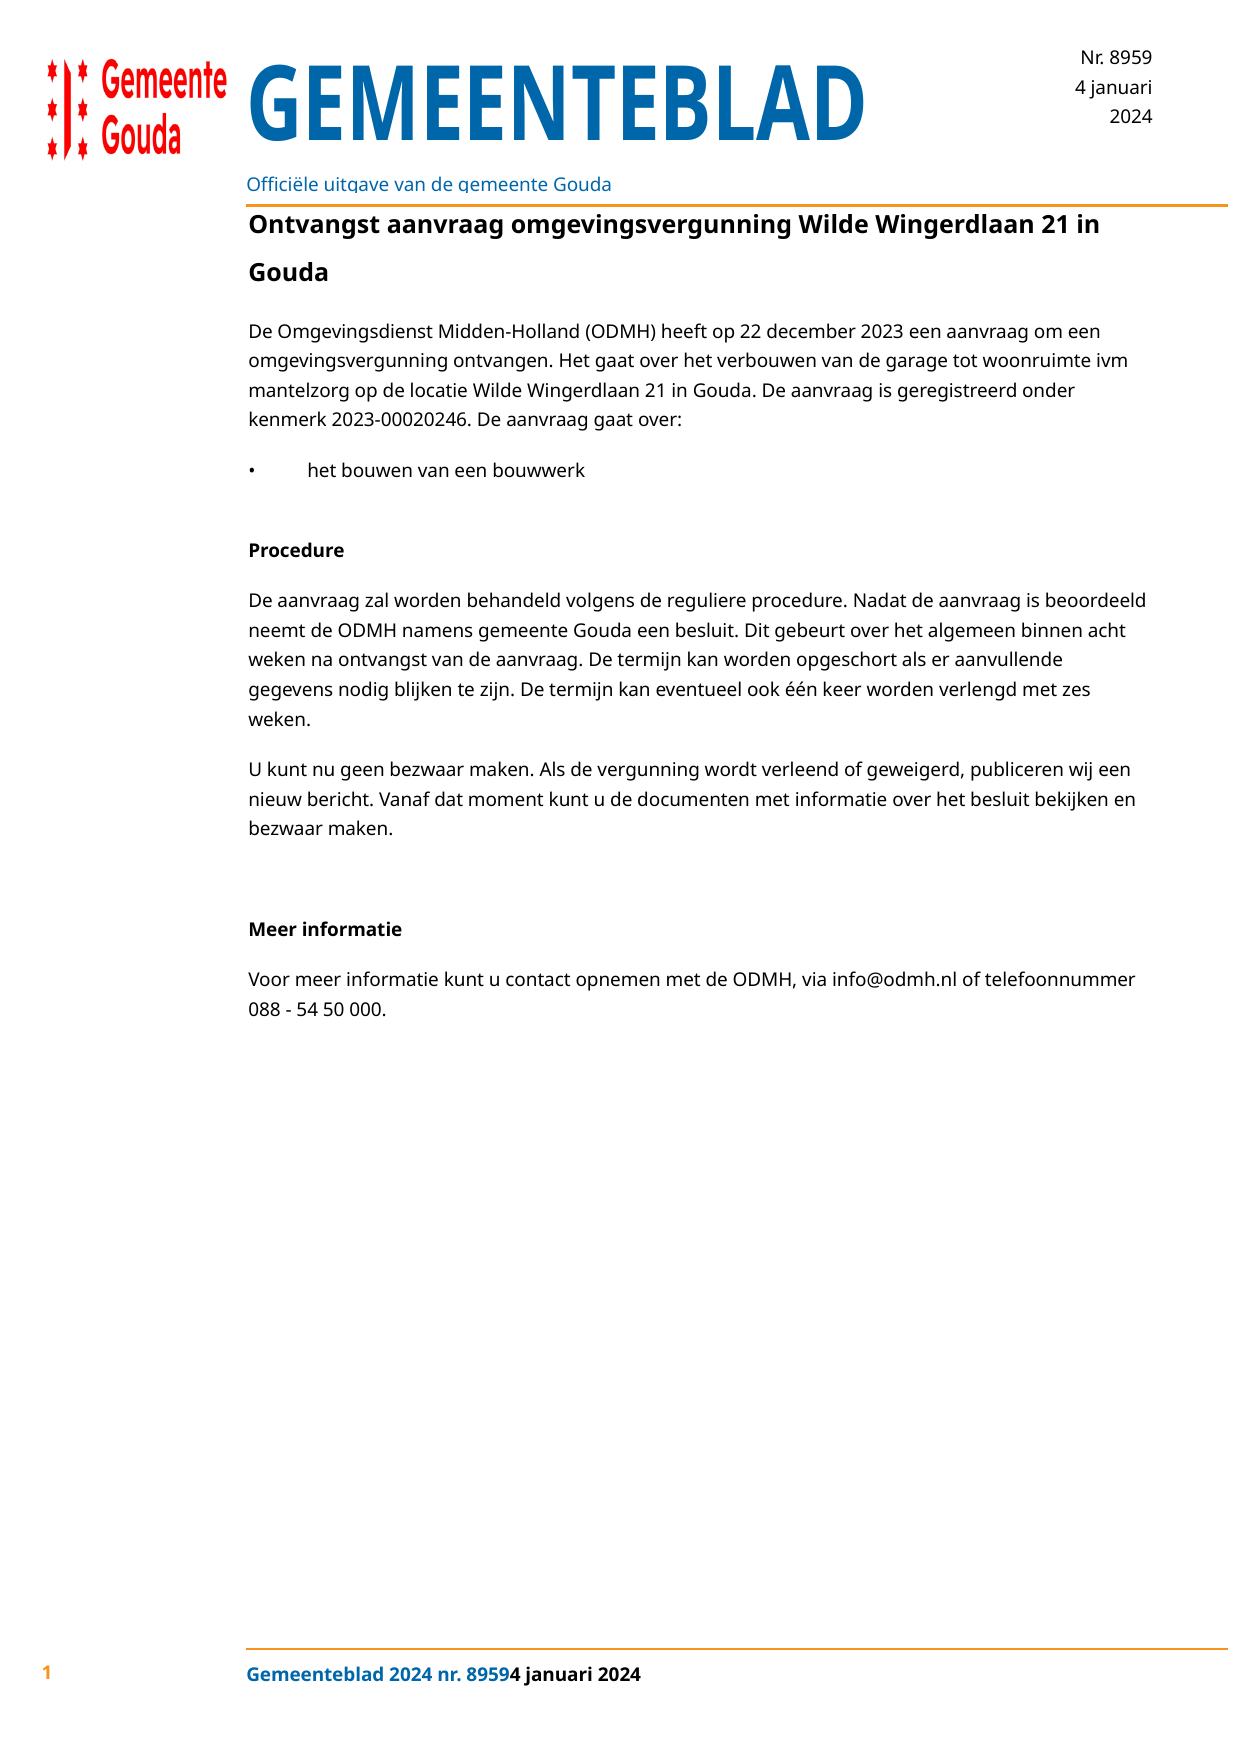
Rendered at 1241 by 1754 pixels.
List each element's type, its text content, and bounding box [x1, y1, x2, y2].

text De Omgevingsdienst Midden-Holland (ODMH) heeft op 22 december 2023 een aanvraag om een omgevingsvergunning ontvangen. Het gaat over het verbouwen van de garage tot woonruimte ivm mantelzorg op de locatie Wilde Wingerdlaan 21 in Gouda. De aanvraag is geregistreerd onder kenmerk 2023-00020246. De aanvraag gaat over: [248, 318, 1152, 432]
text U kunt nu geen bezwaar maken. Als de vergunning wordt verleend of geweigerd, publiceren wij een nieuw bericht. Vanaf dat moment kunt u de documenten met informatie over het besluit bekijken en bezwaar maken. [248, 756, 1152, 841]
text De aanvraag zal worden behandeld volgens de reguliere procedure. Nadat de aanvraag is beoordeeld neemt de ODMH namens gemeente Gouda een besluit. Dit gebeurt over het algemeen binnen acht weken na ontvangst van de aanvraag. De termijn kan worden opgeschort als er aanvullende gegevens nodig blijken te zijn. De termijn kan eventueel ook één keer worden verlengd met zes weken. [248, 587, 1152, 732]
list het bouwen van een bouwwerk [248, 457, 1152, 483]
text Meer informatie [248, 916, 1152, 942]
picture [41, 47, 231, 172]
text Voor meer informatie kunt u contact opnemen met de ODMH, via info@odmh.nl of telefoonnummer 088 - 54 50 000. [248, 967, 1152, 1022]
text Procedure [248, 537, 1152, 563]
text Ontvangst aanvraag omgevingsvergunning Wilde Wingerdlaan 21 in Gouda [248, 207, 1152, 288]
